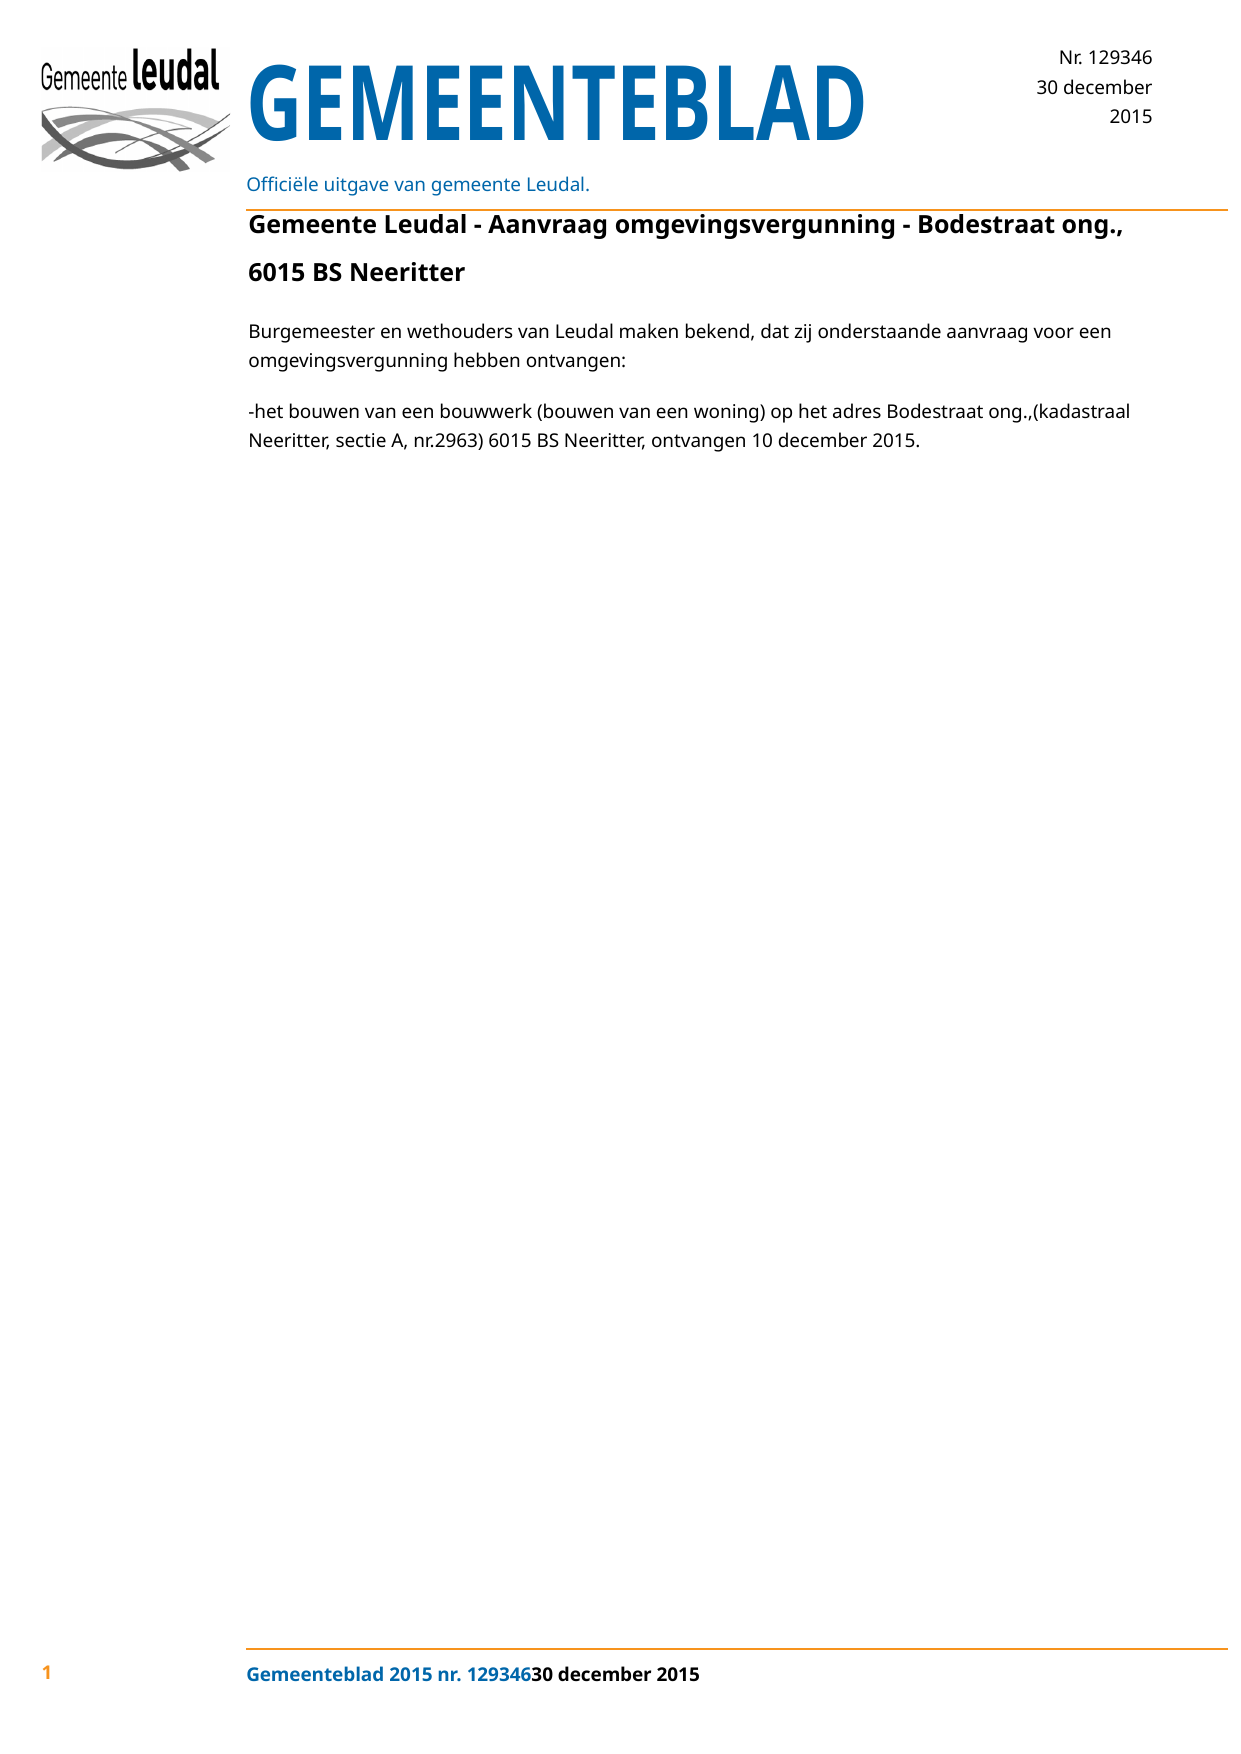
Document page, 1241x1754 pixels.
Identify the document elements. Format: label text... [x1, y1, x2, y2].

text Burgemeester en wethouders van Leudal maken bekend, dat zij onderstaande aanvraag voor een omgevingsvergunning hebben ontvangen: [248, 318, 1152, 373]
text -het bouwen van een bouwwerk (bouwen van een woning) op het adres Bodestraat ong.,(kadastraal Neeritter, sectie A, nr.2963) 6015 BS Neeritter, ontvangen 10 december 2015. [248, 398, 1152, 453]
picture [41, 47, 231, 172]
text Gemeente Leudal - Aanvraag omgevingsvergunning - Bodestraat ong., 6015 BS Neeritter [248, 211, 1152, 288]
